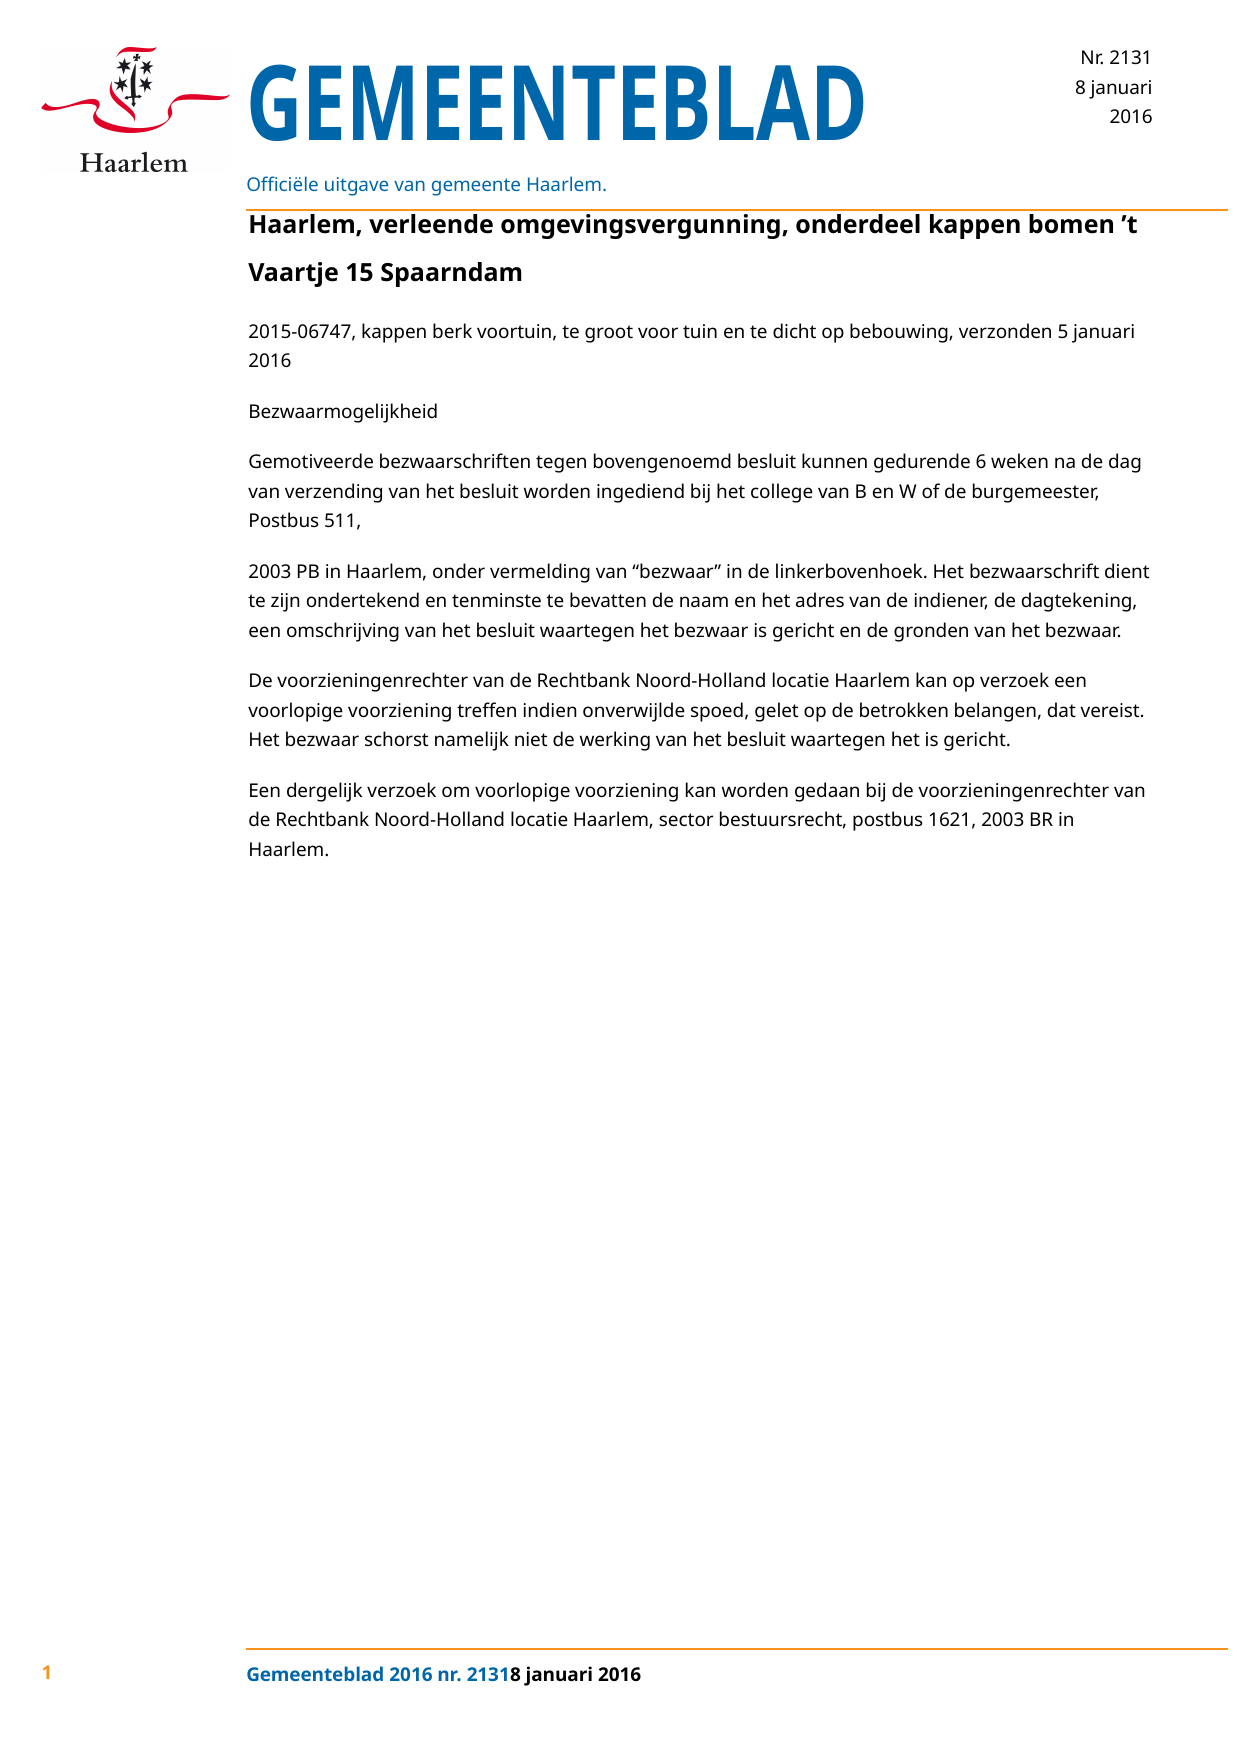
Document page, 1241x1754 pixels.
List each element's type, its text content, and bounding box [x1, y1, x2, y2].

text Een dergelijk verzoek om voorlopige voorziening kan worden gedaan bij de voorzieningenrechter van de Rechtbank Noord-Holland locatie Haarlem, sector bestuursrecht, postbus 1621, 2003 BR in Haarlem. [248, 777, 1152, 862]
text Haarlem, verleende omgevingsvergunning, onderdeel kappen bomen ’t Vaartje 15 Spaarndam [248, 211, 1152, 288]
text Gemotiveerde bezwaarschriften tegen bovengenoemd besluit kunnen gedurende 6 weken na de dag van verzending van het besluit worden ingediend bij het college van B en W of de burgemeester, Postbus 511, [248, 448, 1152, 533]
text De voorzieningenrechter van de Rechtbank Noord-Holland locatie Haarlem kan op verzoek een voorlopige voorziening treffen indien onverwijlde spoed, gelet op de betrokken belangen, dat vereist. Het bezwaar schorst namelijk niet de werking van het besluit waartegen het is gericht. [248, 667, 1152, 752]
text 2003 PB in Haarlem, onder vermelding van “bezwaar” in de linkerbovenhoek. Het bezwaarschrift dient te zijn ondertekend en tenminste te bevatten de naam en het adres van de indiener, de dagtekening, een omschrijving van het besluit waartegen het bezwaar is gericht en de gronden van het bezwaar. [248, 558, 1152, 643]
picture [41, 47, 231, 172]
text 2015-06747, kappen berk voortuin, te groot voor tuin en te dicht op bebouwing, verzonden 5 januari 2016 [248, 318, 1152, 373]
text Bezwaarmogelijkheid [248, 398, 1152, 424]
